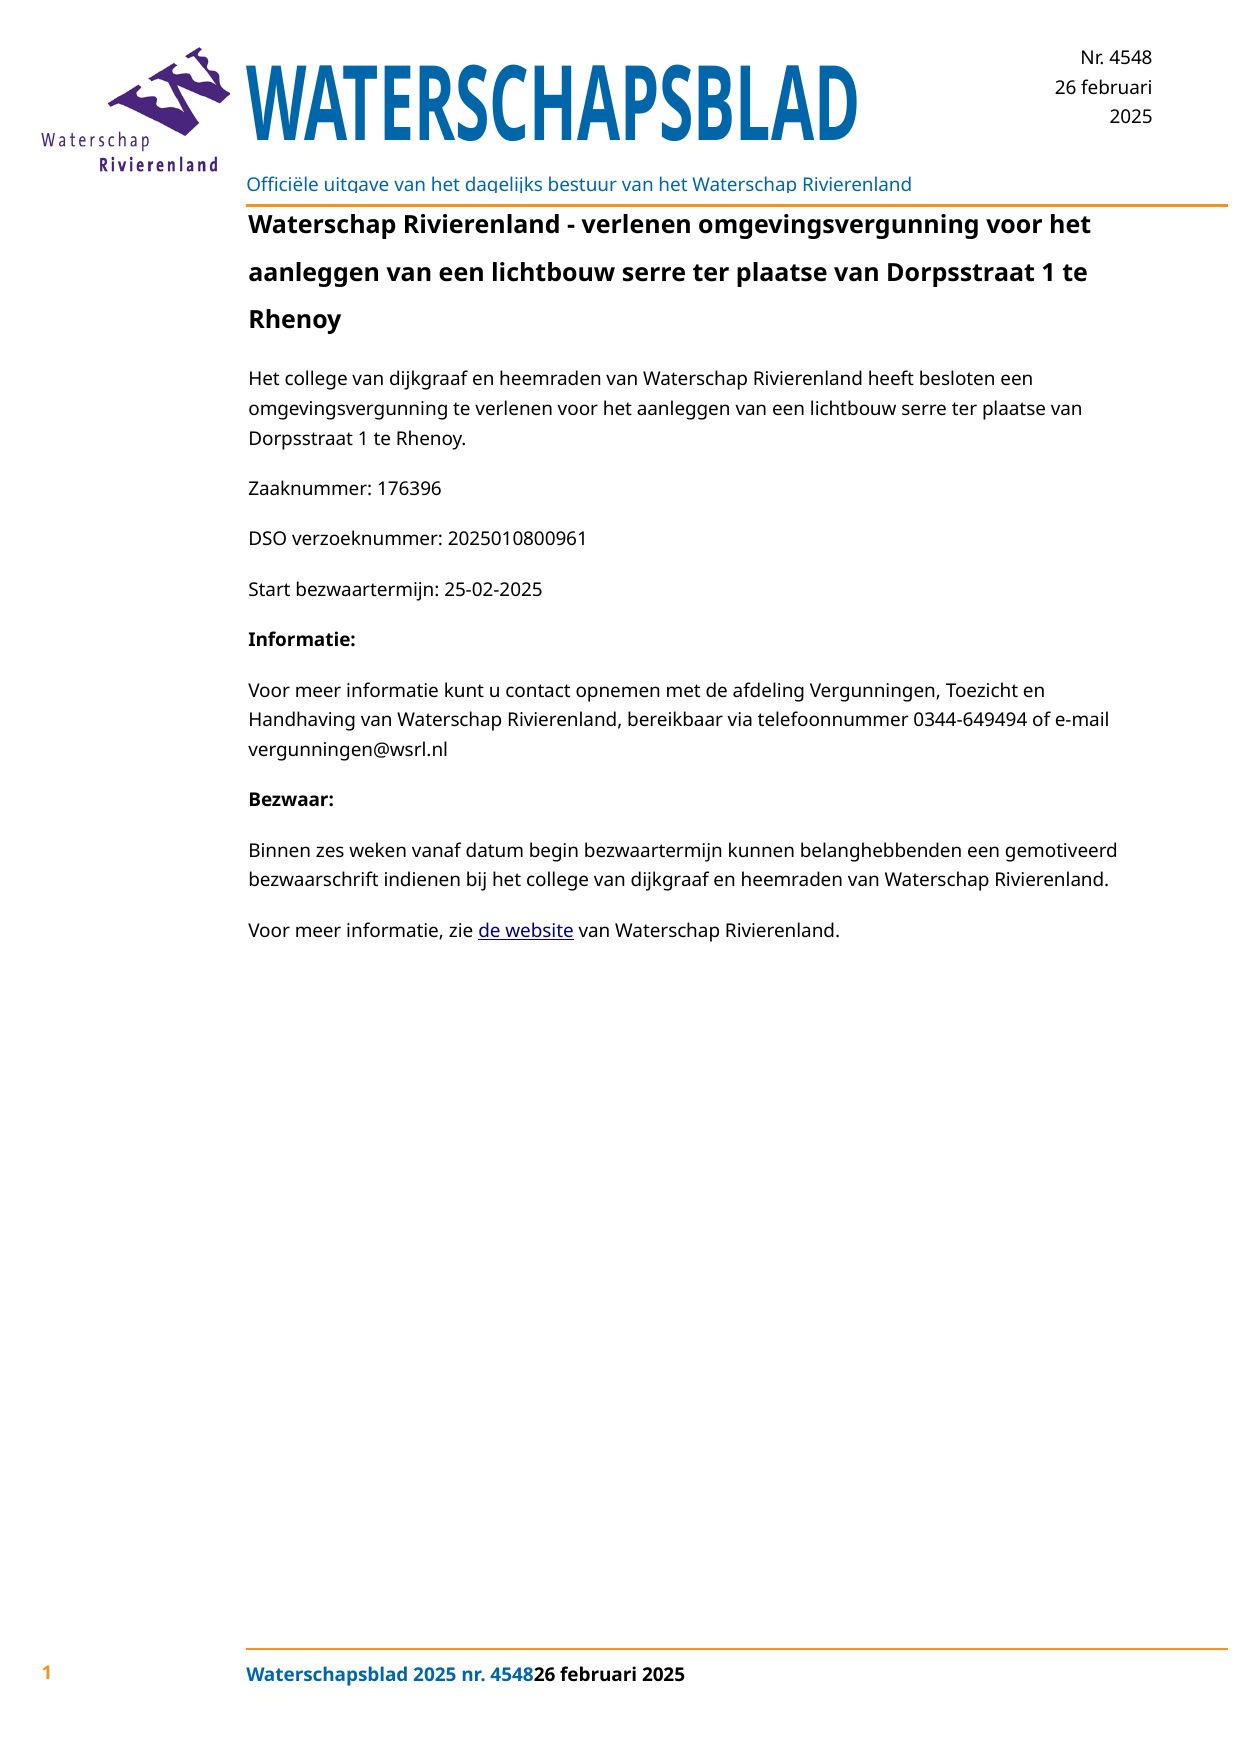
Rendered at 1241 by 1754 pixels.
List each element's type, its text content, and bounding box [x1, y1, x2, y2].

text Start bezwaartermijn: 25-02-2025 [248, 576, 1152, 602]
text Zaaknummer: 176396 [248, 475, 1152, 501]
text Waterschap Rivierenland - verlenen omgevingsvergunning voor het aanleggen van een lichtbouw serre ter plaatse van Dorpsstraat 1 te Rhenoy [248, 207, 1152, 336]
picture [41, 47, 231, 172]
text Voor meer informatie, zie de website van Waterschap Rivierenland. [248, 917, 1152, 942]
text Voor meer informatie kunt u contact opnemen met de afdeling Vergunningen, Toezicht en Handhaving van Waterschap Rivierenland, bereikbaar via telefoonnummer 0344-649494 of e-mail vergunningen@wsrl.nl [248, 677, 1152, 762]
text Bezwaar: [248, 786, 1152, 812]
text Informatie: [248, 626, 1152, 652]
text DSO verzoeknummer: 2025010800961 [248, 526, 1152, 551]
text Het college van dijkgraaf en heemraden van Waterschap Rivierenland heeft besloten een omgevingsvergunning te verlenen voor het aanleggen van een lichtbouw serre ter plaatse van Dorpsstraat 1 te Rhenoy. [248, 366, 1152, 450]
text Binnen zes weken vanaf datum begin bezwaartermijn kunnen belanghebbenden een gemotiveerd bezwaarschrift indienen bij het college van dijkgraaf en heemraden van Waterschap Rivierenland. [248, 837, 1152, 892]
